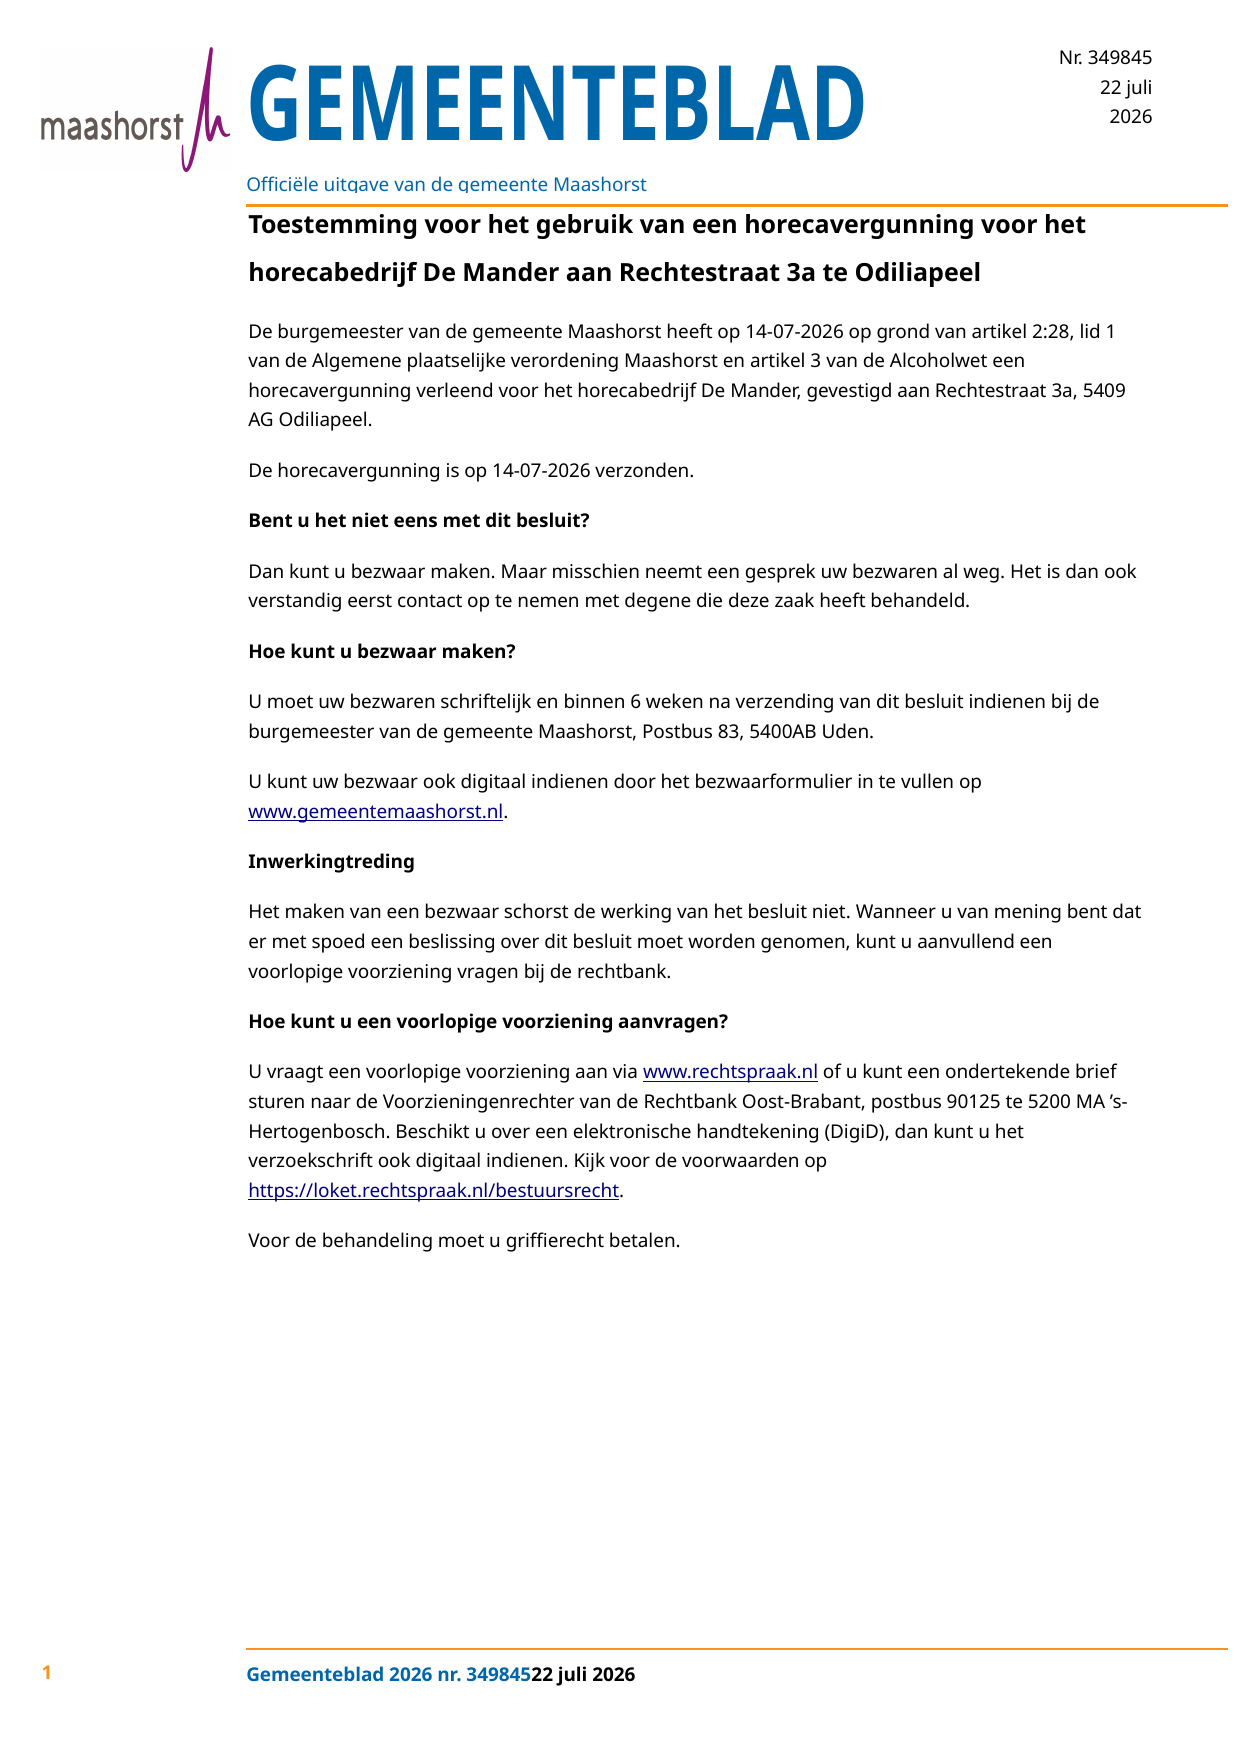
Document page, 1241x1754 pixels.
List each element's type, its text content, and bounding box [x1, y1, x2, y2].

text Inwerkingtreding [248, 848, 1152, 874]
text U kunt uw bezwaar ook digitaal indienen door het bezwaarformulier in te vullen op www.gemeentemaashorst.nl. [248, 768, 1152, 824]
picture [41, 47, 231, 172]
text U vraagt een voorlopige voorziening aan via www.rechtspraak.nl of u kunt een ondertekende brief sturen naar de Voorzieningenrechter van de Rechtbank Oost-Brabant, postbus 90125 te 5200 MA ’s-Hertogenbosch. Beschikt u over een elektronische handtekening (DigiD), dan kunt u het verzoekschrift ook digitaal indienen. Kijk voor de voorwaarden op https://loket.rechtspraak.nl/bestuursrecht. [248, 1059, 1152, 1203]
text Voor de behandeling moet u griffierecht betalen. [248, 1227, 1152, 1253]
text De horecavergunning is op 14-07-2026 verzonden. [248, 457, 1152, 483]
text Bent u het niet eens met dit besluit? [248, 507, 1152, 533]
text Hoe kunt u bezwaar maken? [248, 638, 1152, 664]
text Dan kunt u bezwaar maken. Maar misschien neemt een gesprek uw bezwaren al weg. Het is dan ook verstandig eerst contact op te nemen met degene die deze zaak heeft behandeld. [248, 558, 1152, 613]
text U moet uw bezwaren schriftelijk en binnen 6 weken na verzending van dit besluit indienen bij de burgemeester van de gemeente Maashorst, Postbus 83, 5400AB Uden. [248, 688, 1152, 744]
text Toestemming voor het gebruik van een horecavergunning voor het horecabedrijf De Mander aan Rechtestraat 3a te Odiliapeel [248, 207, 1152, 288]
text Het maken van een bezwaar schorst de werking van het besluit niet. Wanneer u van mening bent dat er met spoed een beslissing over dit besluit moet worden genomen, kunt u aanvullend een voorlopige voorziening vragen bij de rechtbank. [248, 899, 1152, 984]
text De burgemeester van de gemeente Maashorst heeft op 14-07-2026 op grond van artikel 2:28, lid 1 van de Algemene plaatselijke verordening Maashorst en artikel 3 van de Alcoholwet een horecavergunning verleend voor het horecabedrijf De Mander, gevestigd aan Rechtestraat 3a, 5409 AG Odiliapeel. [248, 318, 1152, 432]
text Hoe kunt u een voorlopige voorziening aanvragen? [248, 1008, 1152, 1034]
